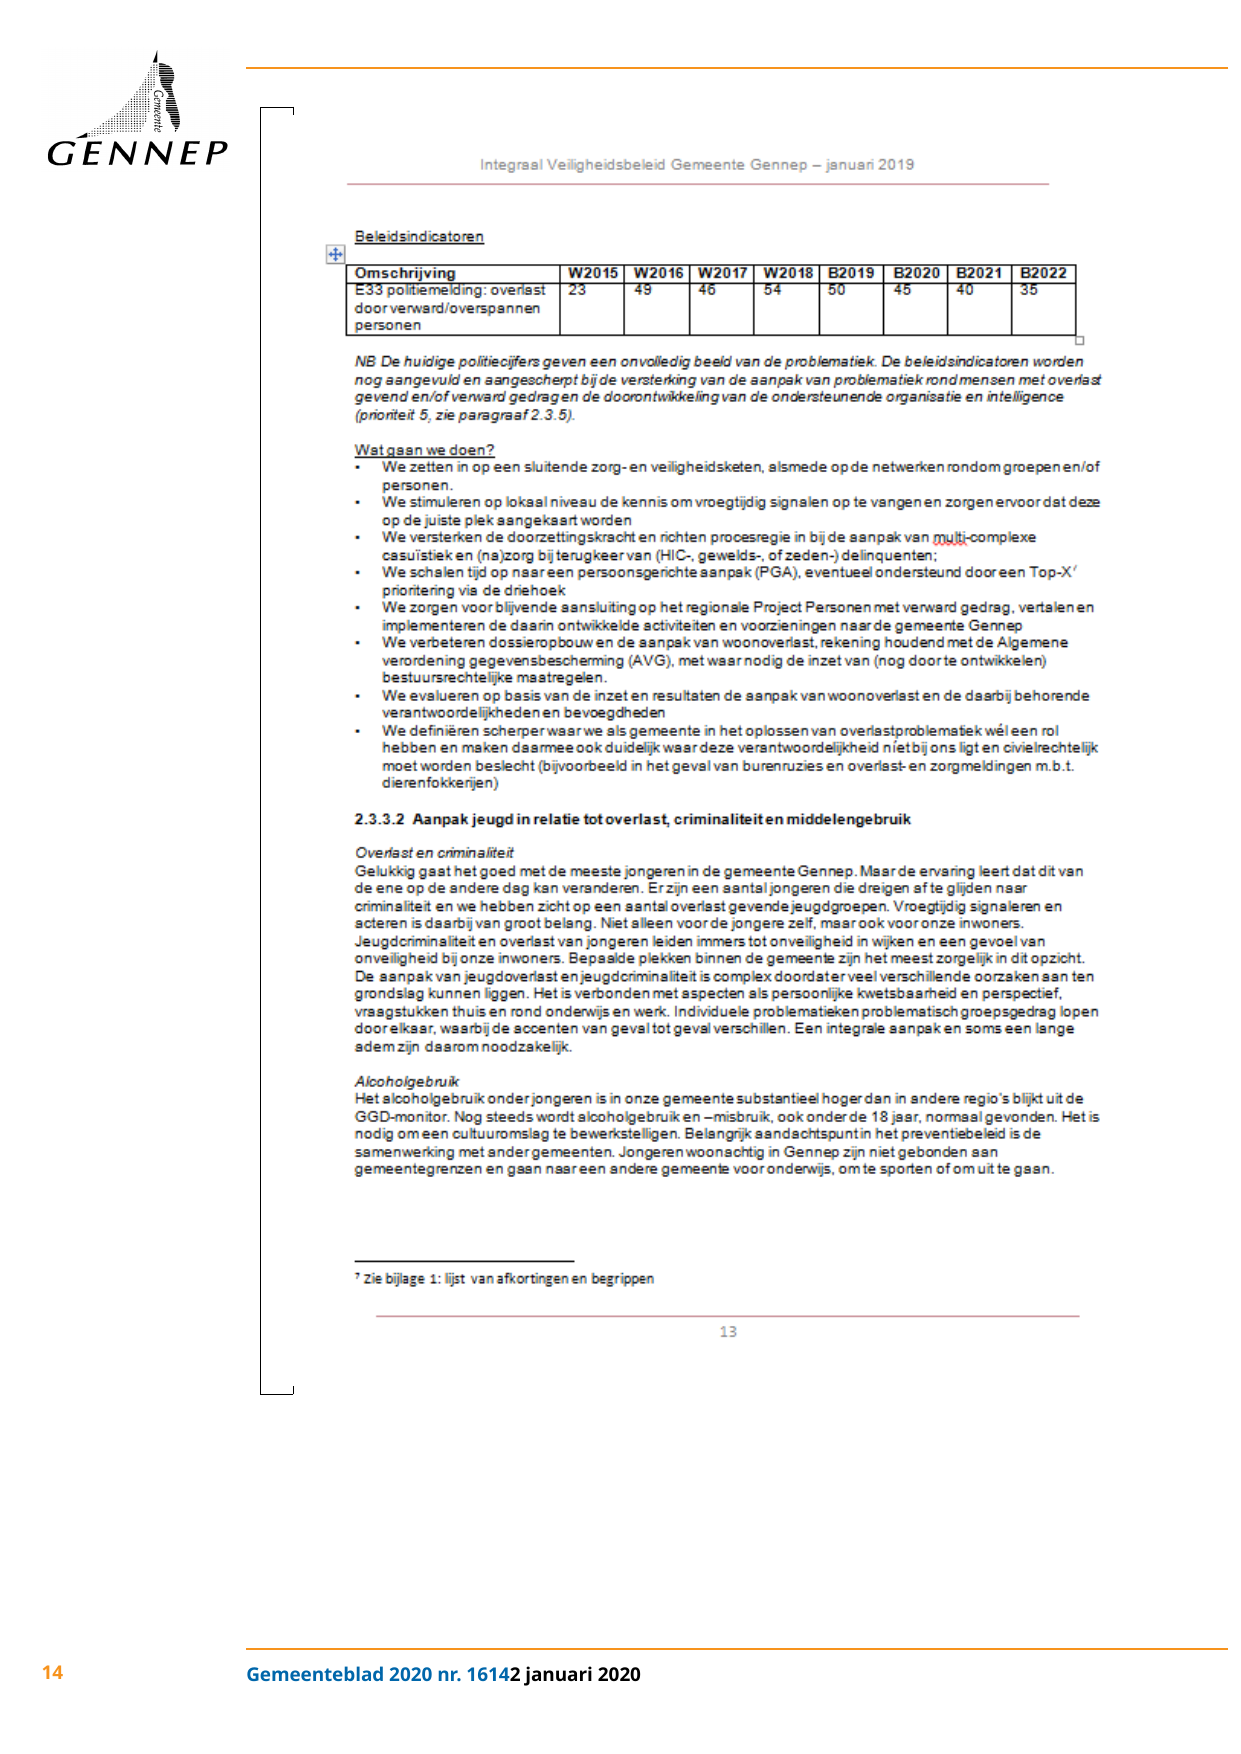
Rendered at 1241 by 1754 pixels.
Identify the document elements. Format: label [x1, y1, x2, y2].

picture [268, 115, 1173, 1386]
picture [41, 47, 231, 172]
